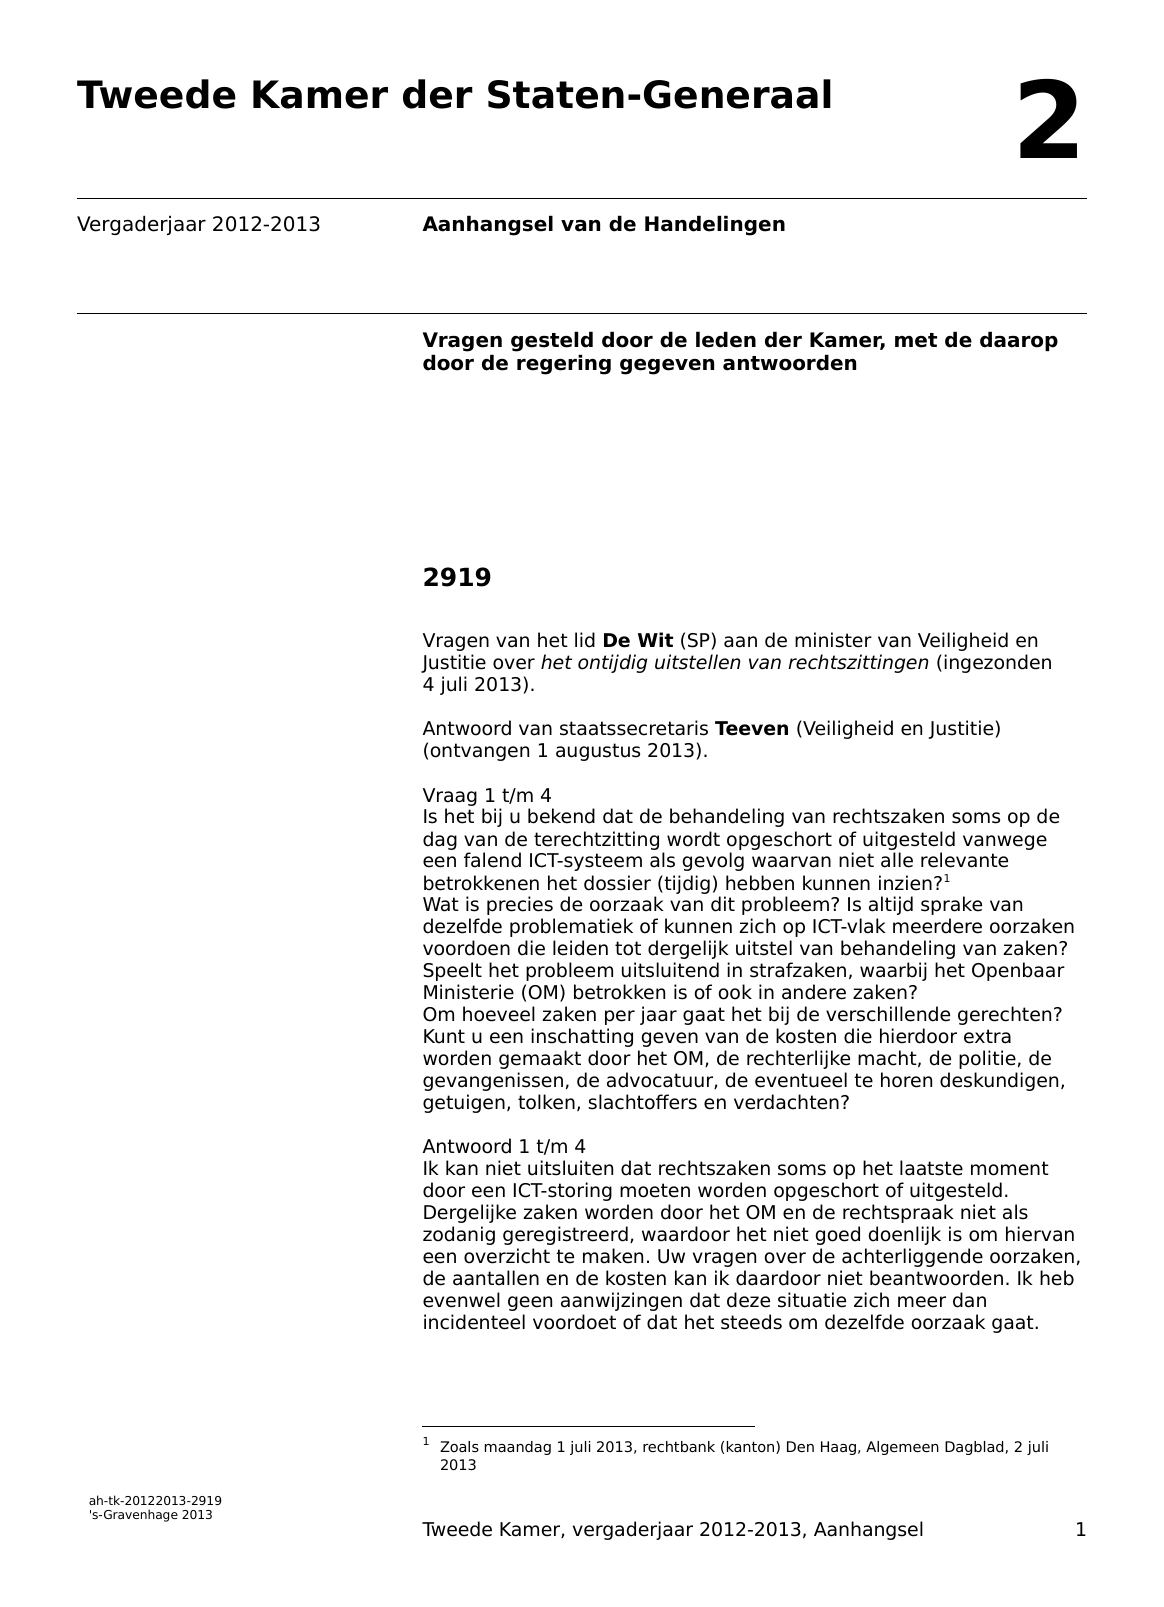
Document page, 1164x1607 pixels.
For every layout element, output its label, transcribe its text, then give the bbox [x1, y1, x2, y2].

text 2919 [422, 563, 1087, 592]
text ah-tk-20122013-2919 [88, 1494, 323, 1508]
text Antwoord 1 t/m 4 [422, 1136, 1087, 1158]
text Vraag 1 t/m 4 [422, 784, 1087, 806]
text Wat is precies de oorzaak van dit probleem? Is altijd sprake van dezelfde problematiek of kunnen zich op ICT-vlak meerdere oorzaken voordoen die leiden tot dergelijk uitstel van behandeling van zaken? Speelt het probleem uitsluitend in strafzaken, waarbij het Openbaar Ministerie (OM) betrokken is of ook in andere zaken? [422, 894, 1087, 1004]
table_cell Vragen gesteld door de leden der Kamer, met de daarop door de regering gegeven antwoorden [422, 314, 1087, 375]
text Vragen van het lid De Wit (SP) aan de minister van Veiligheid en Justitie over het ontijdig uitstellen van rechtszittingen (ingezonden 4 juli 2013). [422, 630, 1087, 696]
text Antwoord van staatssecretaris Teeven (Veiligheid en Justitie) (ontvangen 1 augustus 2013). [422, 718, 1087, 762]
text Zoals maandag 1 juli 2013, rechtbank (kanton) Den Haag, Algemeen Dagblad, 2 juli 2013 [422, 1435, 1087, 1474]
text Is het bij u bekend dat de behandeling van rechtszaken soms op de dag van de terechtzitting wordt opgeschort of uitgesteld vanwege een falend ICT-systeem als gevolg waarvan niet alle relevante betrokkenen het dossier (tijdig) hebben kunnen inzien? [422, 806, 1087, 894]
text Ik kan niet uitsluiten dat rechtszaken soms op het laatste moment door een ICT-storing moeten worden opgeschort of uitgesteld. Dergelijke zaken worden door het OM en de rechtspraak niet als zodanig geregistreerd, waardoor het niet goed doenlijk is om hiervan een overzicht te maken. Uw vragen over de achterliggende oorzaken, de aantallen en de kosten kan ik daardoor niet beantwoorden. Ik heb evenwel geen aanwijzingen dat deze situatie zich meer dan incidenteel voordoet of dat het steeds om dezelfde oorzaak gaat. [422, 1158, 1087, 1334]
table_header Tweede Kamer der Staten-Generaal [77, 59, 886, 198]
table_header 2 [886, 59, 1087, 198]
text Kunt u een inschatting geven van de kosten die hierdoor extra worden gemaakt door het OM, de rechterlijke macht, de politie, de gevangenissen, de advocatuur, de eventueel te horen deskundigen, getuigen, tolken, slachtoffers en verdachten? [422, 1026, 1087, 1114]
text Om hoeveel zaken per jaar gaat het bij de verschillende gerechten? [422, 1004, 1087, 1026]
table_cell [77, 314, 422, 375]
table_cell Aanhangsel van de Handelingen [422, 199, 1087, 313]
text 's-Gravenhage 2013 [88, 1508, 323, 1522]
table_cell Vergaderjaar 2012-2013 [77, 199, 422, 313]
